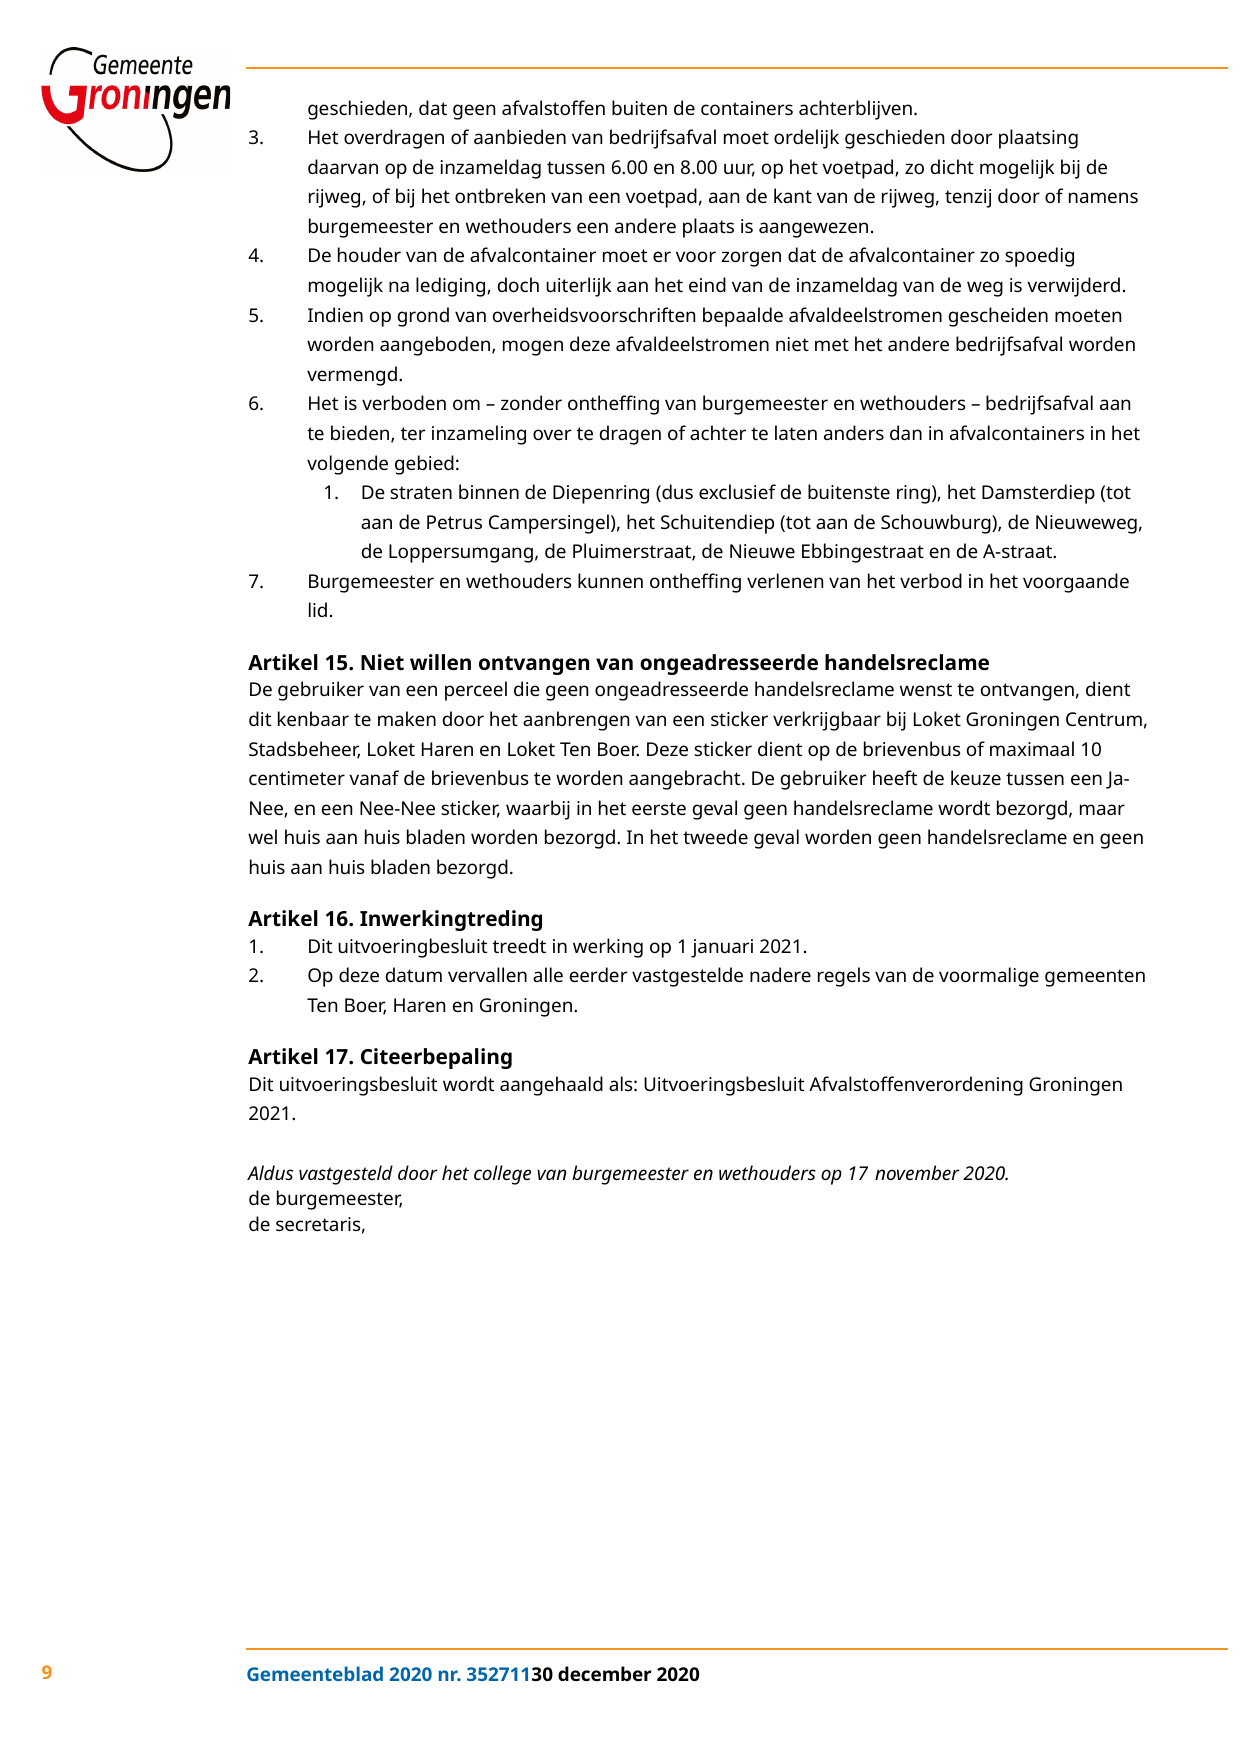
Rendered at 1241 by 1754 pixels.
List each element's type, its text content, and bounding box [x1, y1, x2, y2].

list Op deze datum vervallen alle eerder vastgestelde nadere regels van de voormalige gemeenten Ten Boer, Haren en Groningen. [248, 962, 1152, 1018]
text de burgemeester, [248, 1185, 1152, 1211]
text Dit uitvoeringsbesluit wordt aangehaald als: Uitvoeringsbesluit Afvalstoffenverordening Groningen 2021. [248, 1071, 1152, 1126]
list Het overdragen of aanbieden van bedrijfsafval moet ordelijk geschieden door plaatsing daarvan op de inzameldag tussen 6.00 en 8.00 uur, op het voetpad, zo dicht mogelijk bij de rijweg, of bij het ontbreken van een voetpad, aan de kant van de rijweg, tenzij door of namens burgemeester en wethouders een andere plaats is aangewezen. [248, 124, 1152, 239]
text Aldus vastgesteld door het college van burgemeester en wethouders op 17 november 2020. [248, 1160, 1152, 1185]
list Het is verboden om – zonder ontheffing van burgemeester en wethouders – bedrijfsafval aan te bieden, ter inzameling over te dragen of achter te laten anders dan in afvalcontainers in het volgende gebied: [248, 391, 1152, 476]
list geschieden, dat geen afvalstoffen buiten de containers achterblijven. [248, 95, 1152, 121]
list De straten binnen de Diepenring (dus exclusief de buitenste ring), het Damsterdiep (tot aan de Petrus Campersingel), het Schuitendiep (tot aan de Schouwburg), de Nieuweweg, de Loppersumgang, de Pluimerstraat, de Nieuwe Ebbingestraat en de A-straat. [323, 479, 1152, 564]
list Indien op grond van overheidsvoorschriften bepaalde afvaldeelstromen gescheiden moeten worden aangeboden, mogen deze afvaldeelstromen niet met het andere bedrijfsafval worden vermengd. [248, 302, 1152, 387]
text de secretaris, [248, 1211, 1152, 1237]
picture [41, 47, 231, 172]
list De houder van de afvalcontainer moet er voor zorgen dat de afvalcontainer zo spoedig mogelijk na lediging, doch uiterlijk aan het eind van de inzameldag van de weg is verwijderd. [248, 243, 1152, 298]
list Burgemeester en wethouders kunnen ontheffing verlenen van het verbod in het voorgaande lid. [248, 568, 1152, 623]
text Artikel 17. Citeerbepaling [248, 1042, 1152, 1071]
text Artikel 16. Inwerkingtreding [248, 904, 1152, 933]
text De gebruiker van een perceel die geen ongeadresseerde handelsreclame wenst te ontvangen, dient dit kenbaar te maken door het aanbrengen van een sticker verkrijgbaar bij Loket Groningen Centrum, Stadsbeheer, Loket Haren en Loket Ten Boer. Deze sticker dient op de brievenbus of maximaal 10 centimeter vanaf de brievenbus te worden aangebracht. De gebruiker heeft de keuze tussen een Ja-Nee, en een Nee-Nee sticker, waarbij in het eerste geval geen handelsreclame wordt bezorgd, maar wel huis aan huis bladen worden bezorgd. In het tweede geval worden geen handelsreclame en geen huis aan huis bladen bezorgd. [248, 677, 1152, 880]
list Dit uitvoeringbesluit treedt in werking op 1 januari 2021. [248, 933, 1152, 959]
text Artikel 15. Niet willen ontvangen van ongeadresseerde handelsreclame [248, 648, 1152, 677]
